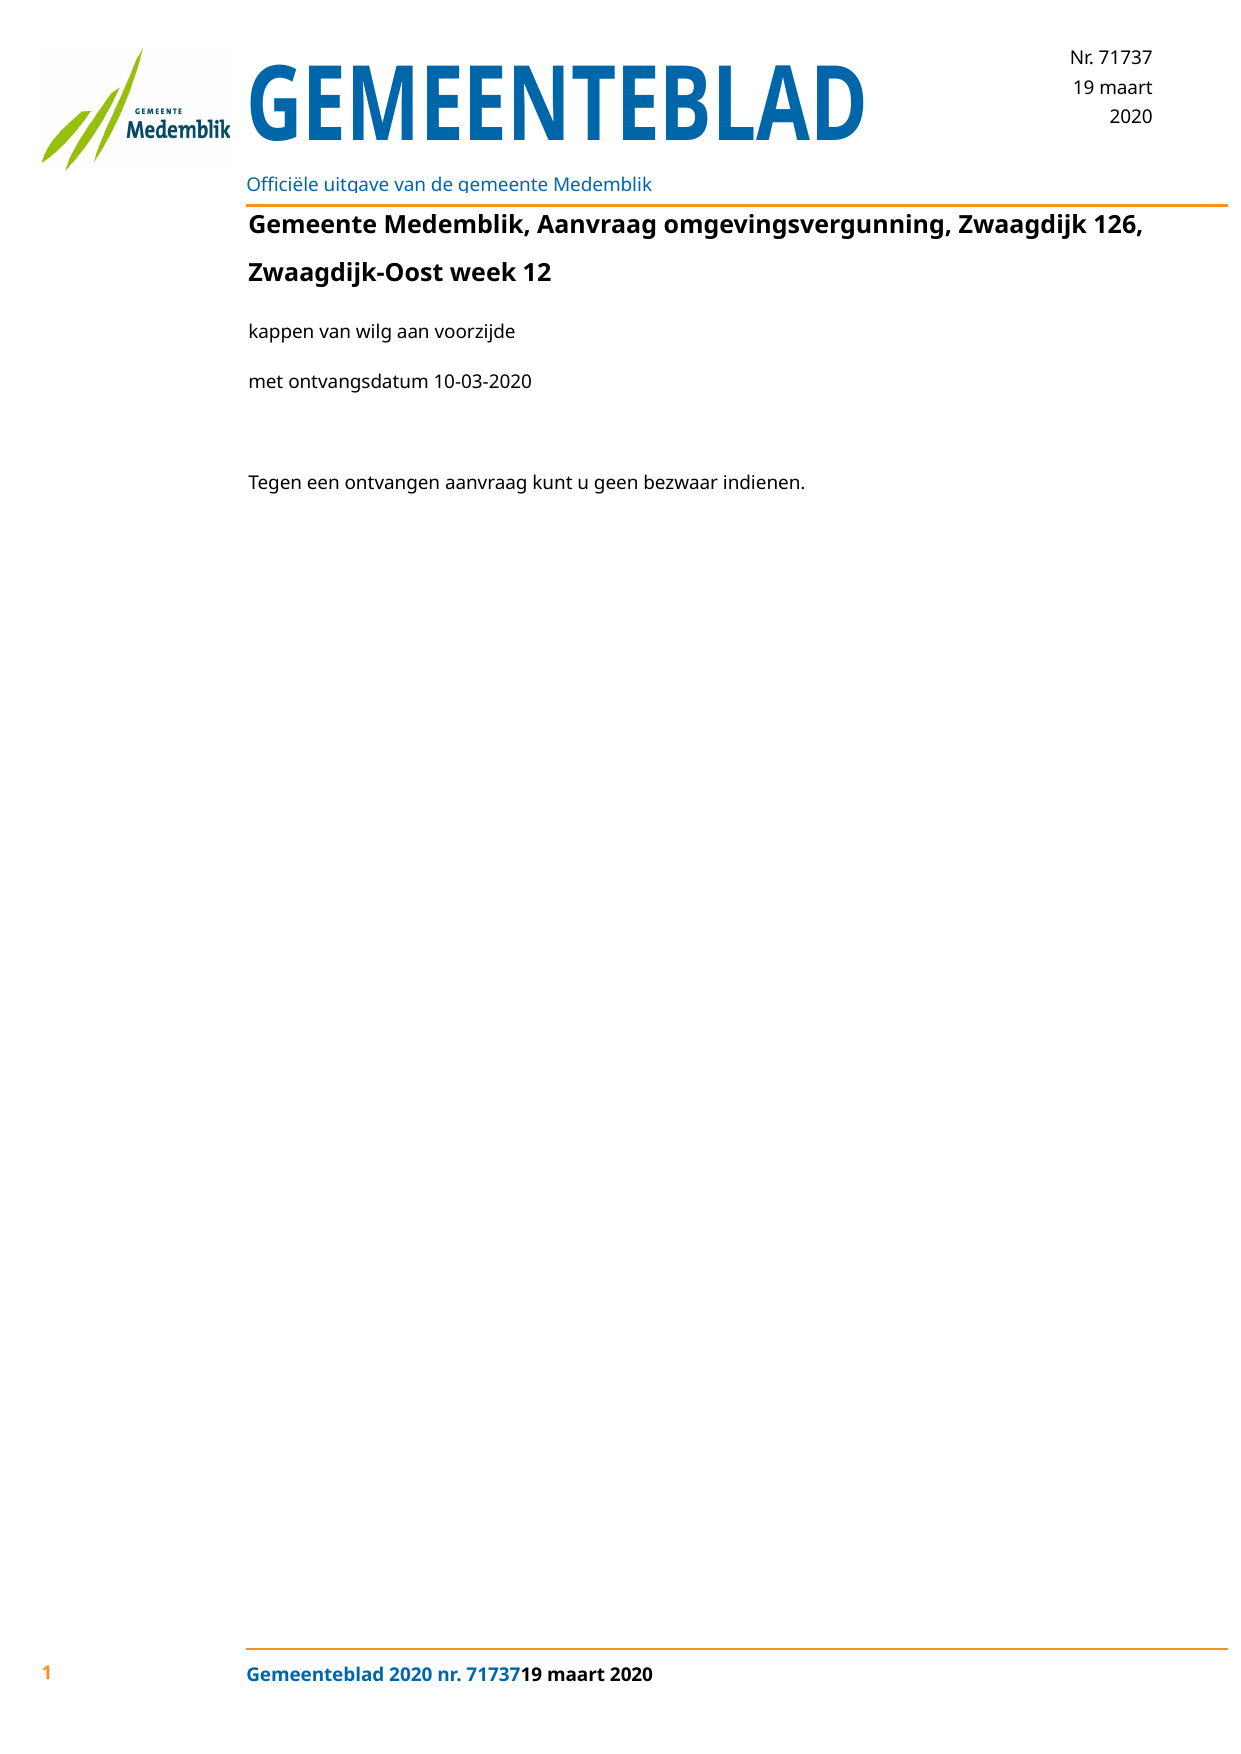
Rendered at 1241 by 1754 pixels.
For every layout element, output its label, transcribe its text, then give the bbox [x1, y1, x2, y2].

picture [41, 47, 231, 172]
text Gemeente Medemblik, Aanvraag omgevingsvergunning, Zwaagdijk 126, Zwaagdijk-Oost week 12 [248, 207, 1152, 288]
text met ontvangsdatum 10-03-2020 [248, 368, 1152, 394]
text Tegen een ontvangen aanvraag kunt u geen bezwaar indienen. [248, 469, 1152, 495]
text kappen van wilg aan voorzijde [248, 318, 1152, 344]
